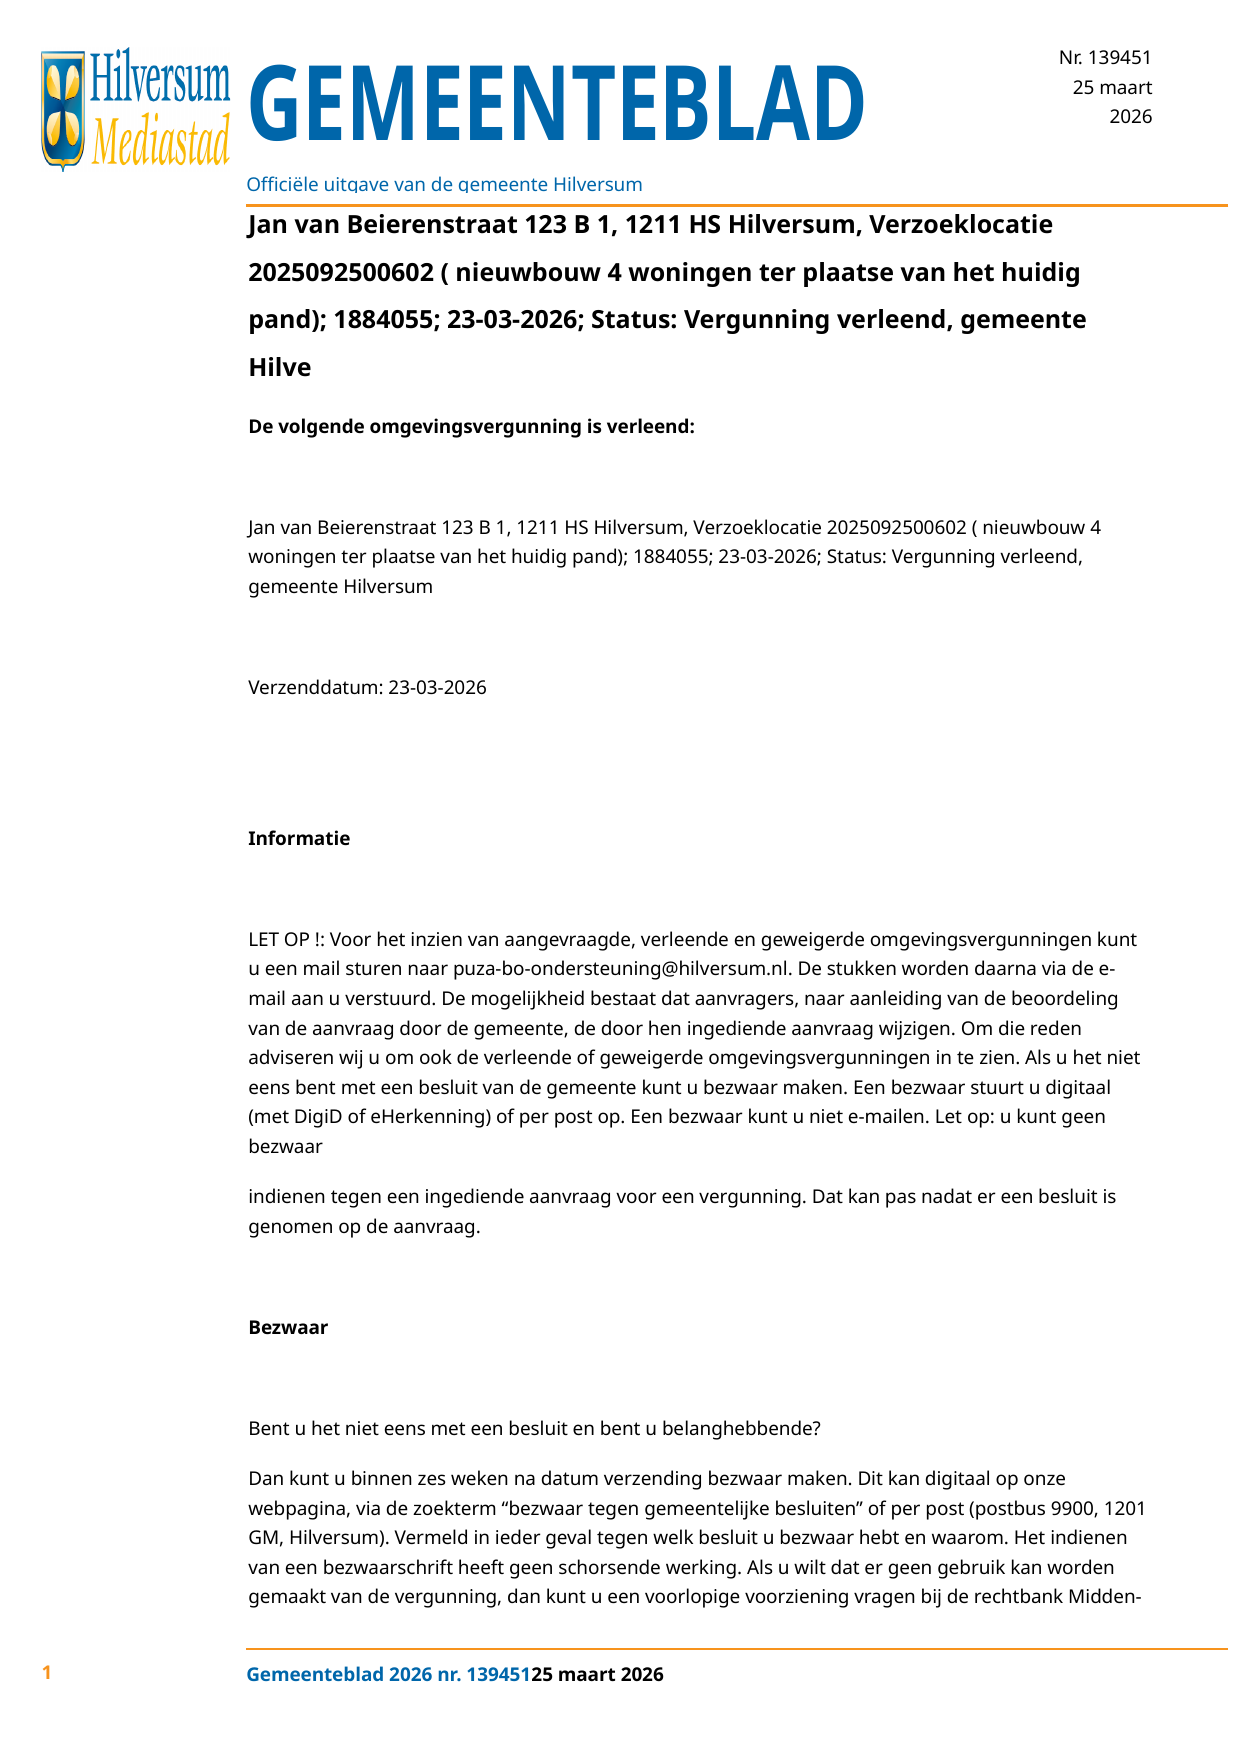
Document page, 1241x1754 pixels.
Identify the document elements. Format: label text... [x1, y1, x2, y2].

picture [41, 47, 231, 172]
text De volgende omgevingsvergunning is verleend: [248, 413, 1152, 439]
text indienen tegen een ingediende aanvraag voor een vergunning. Dat kan pas nadat er een besluit is genomen op de aanvraag. [248, 1183, 1152, 1239]
text Dan kunt u binnen zes weken na datum verzending bezwaar maken. Dit kan digitaal op onze webpagina, via de zoekterm “bezwaar tegen gemeentelijke besluiten” of per post (postbus 9900, 1201 GM, Hilversum). Vermeld in ieder geval tegen welk besluit u bezwaar hebt en waarom. Het indienen van een bezwaarschrift heeft geen schorsende werking. Als u wilt dat er geen gebruik kan worden gemaakt van de vergunning, dan kunt u een voorlopige voorziening vragen bij de rechtbank Midden- [248, 1465, 1152, 1609]
text Bent u het niet eens met een besluit en bent u belanghebbende? [248, 1415, 1152, 1441]
text Jan van Beierenstraat 123 B 1, 1211 HS Hilversum, Verzoeklocatie 2025092500602 ( nieuwbouw 4 woningen ter plaatse van het huidig pand); 1884055; 23-03-2026; Status: Vergunning verleend, gemeente Hilve [248, 207, 1152, 384]
text Verzenddatum: 23-03-2026 [248, 674, 1152, 700]
text LET OP !: Voor het inzien van aangevraagde, verleende en geweigerde omgevingsvergunningen kunt u een mail sturen naar puza-bo-ondersteuning@hilversum.nl. De stukken worden daarna via de e-mail aan u verstuurd. De mogelijkheid bestaat dat aanvragers, naar aanleiding van de beoordeling van de aanvraag door de gemeente, de door hen ingediende aanvraag wijzigen. Om die reden adviseren wij u om ook de verleende of geweigerde omgevingsvergunningen in te zien. Als u het niet eens bent met een besluit van de gemeente kunt u bezwaar maken. Een bezwaar stuurt u digitaal (met DigiD of eHerkenning) of per post op. Een bezwaar kunt u niet e-mailen. Let op: u kunt geen bezwaar [248, 926, 1152, 1159]
text Jan van Beierenstraat 123 B 1, 1211 HS Hilversum, Verzoeklocatie 2025092500602 ( nieuwbouw 4 woningen ter plaatse van het huidig pand); 1884055; 23-03-2026; Status: Vergunning verleend, gemeente Hilversum [248, 514, 1152, 599]
text Bezwaar [248, 1314, 1152, 1340]
text Informatie [248, 825, 1152, 851]
